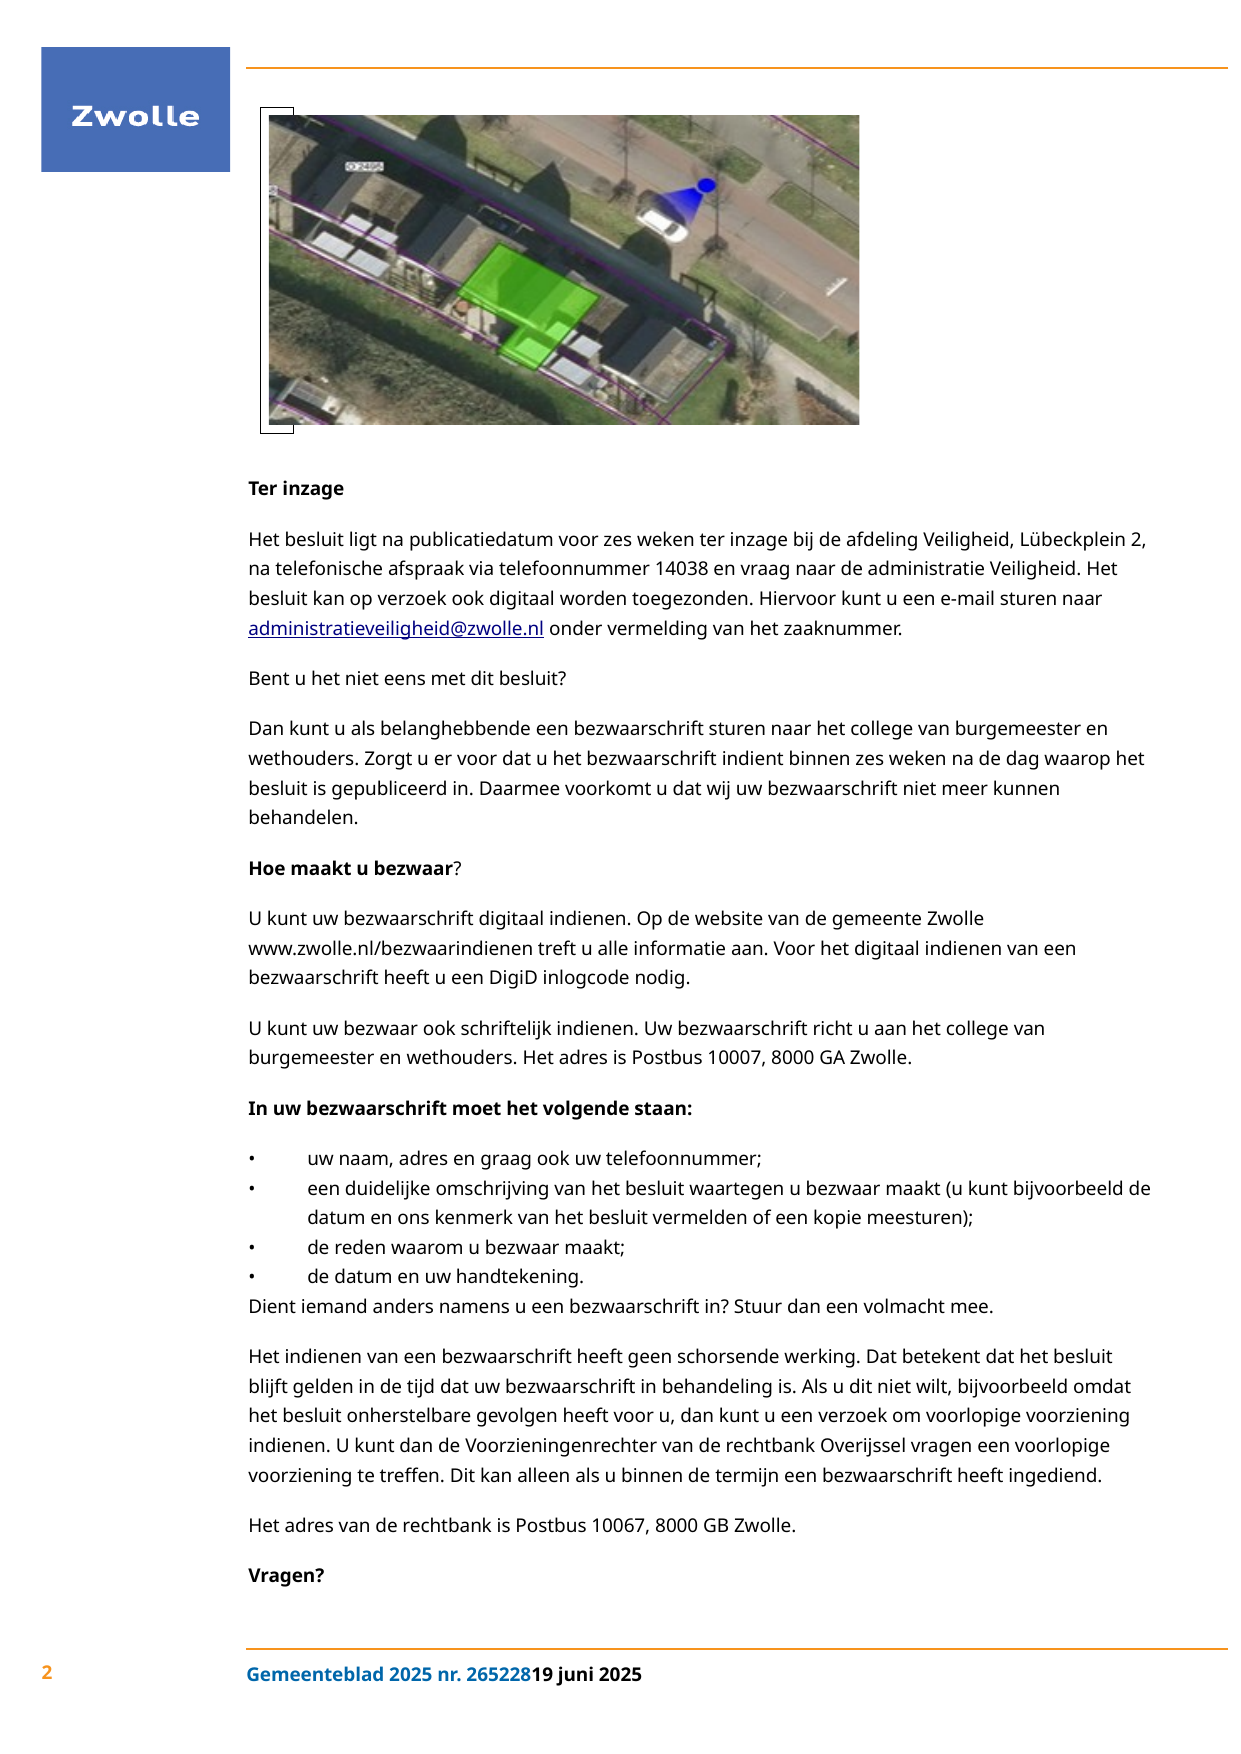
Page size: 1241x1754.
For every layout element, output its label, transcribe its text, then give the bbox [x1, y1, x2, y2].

text Het adres van de rechtbank is Postbus 10067, 8000 GB Zwolle. [248, 1512, 1152, 1538]
text Het indienen van een bezwaarschrift heeft geen schorsende werking. Dat betekent dat het besluit blijft gelden in de tijd dat uw bezwaarschrift in behandeling is. Als u dit niet wilt, bijvoorbeeld omdat het besluit onherstelbare gevolgen heeft voor u, dan kunt u een verzoek om voorlopige voorziening indienen. U kunt dan de Voorzieningenrechter van de rechtbank Overijssel vragen een voorlopige voorziening te treffen. Dit kan alleen als u binnen de termijn een bezwaarschrift heeft ingediend. [248, 1343, 1152, 1488]
picture [268, 115, 860, 425]
text U kunt uw bezwaarschrift digitaal indienen. Op de website van de gemeente Zwolle www.zwolle.nl/bezwaarindienen treft u alle informatie aan. Voor het digitaal indienen van een bezwaarschrift heeft u een DigiD inlogcode nodig. [248, 905, 1152, 990]
text Dient iemand anders namens u een bezwaarschrift in? Stuur dan een volmacht mee. [248, 1293, 1152, 1319]
text In uw bezwaarschrift moet het volgende staan: [248, 1095, 1152, 1121]
list de datum en uw handtekening. [248, 1263, 1152, 1289]
text Hoe maakt u bezwaar? [248, 855, 1152, 881]
text Ter inzage [248, 476, 1152, 501]
list uw naam, adres en graag ook uw telefoonnummer; [248, 1145, 1152, 1171]
text Het besluit ligt na publicatiedatum voor zes weken ter inzage bij de afdeling Veiligheid, Lübeckplein 2, na telefonische afspraak via telefoonnummer 14038 en vraag naar de administratie Veiligheid. Het besluit kan op verzoek ook digitaal worden toegezonden. Hiervoor kunt u een e-mail sturen naar administratieveiligheid@zwolle.nl onder vermelding van het zaaknummer. [248, 526, 1152, 641]
list de reden waarom u bezwaar maakt; [248, 1234, 1152, 1260]
text Dan kunt u als belanghebbende een bezwaarschrift sturen naar het college van burgemeester en wethouders. Zorgt u er voor dat u het bezwaarschrift indient binnen zes weken na de dag waarop het besluit is gepubliceerd in. Daarmee voorkomt u dat wij uw bezwaarschrift niet meer kunnen behandelen. [248, 716, 1152, 830]
list een duidelijke omschrijving van het besluit waartegen u bezwaar maakt (u kunt bijvoorbeeld de datum en ons kenmerk van het besluit vermelden of een kopie meesturen); [248, 1175, 1152, 1230]
text U kunt uw bezwaar ook schriftelijk indienen. Uw bezwaarschrift richt u aan het college van burgemeester en wethouders. Het adres is Postbus 10007, 8000 GA Zwolle. [248, 1015, 1152, 1070]
picture [41, 47, 231, 172]
text Bent u het niet eens met dit besluit? [248, 665, 1152, 691]
text Vragen? [248, 1563, 1152, 1588]
